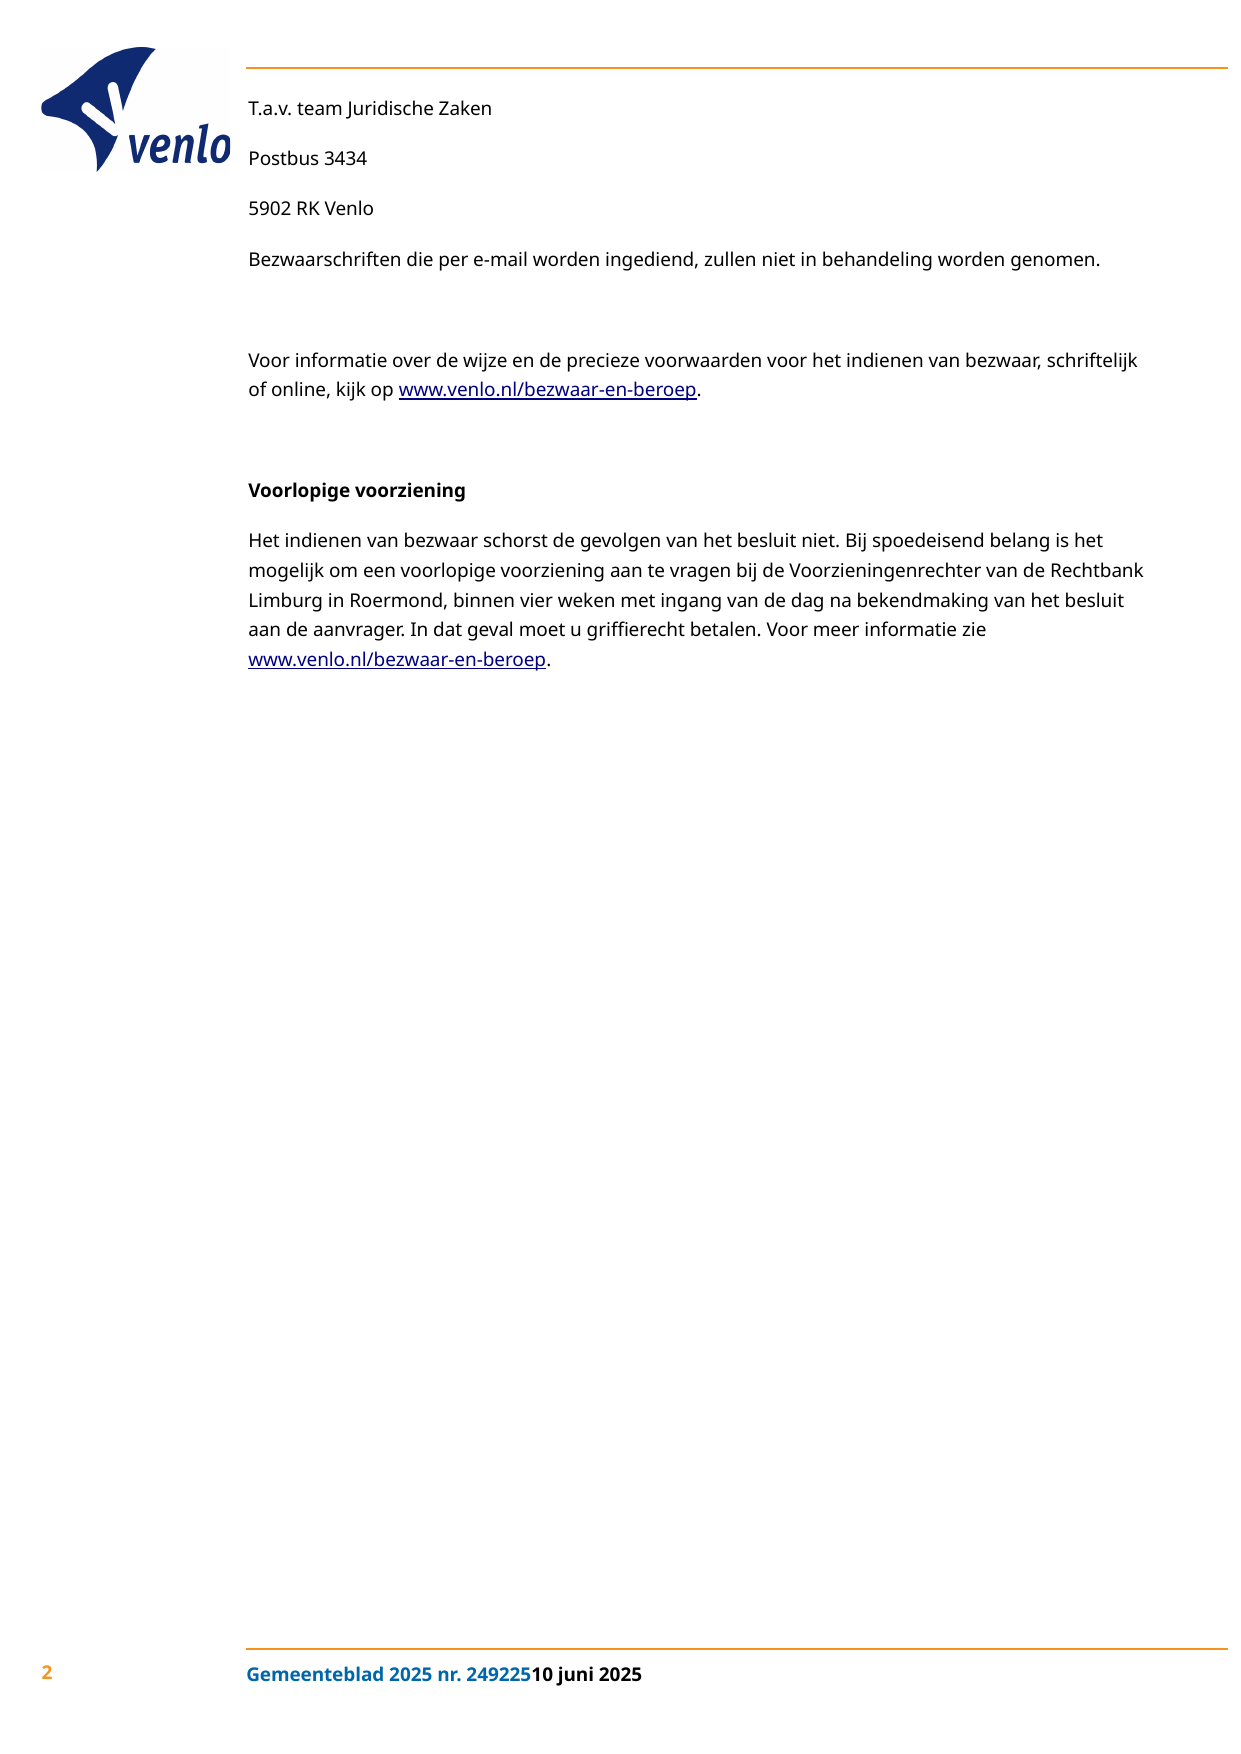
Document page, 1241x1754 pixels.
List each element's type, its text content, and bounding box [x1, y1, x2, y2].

text Voorlopige voorziening [248, 477, 1152, 503]
text Voor informatie over de wijze en de precieze voorwaarden voor het indienen van bezwaar, schriftelijk of online, kijk op www.venlo.nl/bezwaar-en-beroep. [248, 347, 1152, 402]
picture [41, 47, 231, 172]
text Bezwaarschriften die per e-mail worden ingediend, zullen niet in behandeling worden genomen. [248, 246, 1152, 272]
text 5902 RK Venlo [248, 196, 1152, 221]
text Postbus 3434 [248, 145, 1152, 171]
text T.a.v. team Juridische Zaken [248, 95, 1152, 121]
text Het indienen van bezwaar schorst de gevolgen van het besluit niet. Bij spoedeisend belang is het mogelijk om een voorlopige voorziening aan te vragen bij de Voorzieningenrechter van de Rechtbank Limburg in Roermond, binnen vier weken met ingang van de dag na bekendmaking van het besluit aan de aanvrager. In dat geval moet u griffierecht betalen. Voor meer informatie zie www.venlo.nl/bezwaar-en-beroep. [248, 528, 1152, 672]
